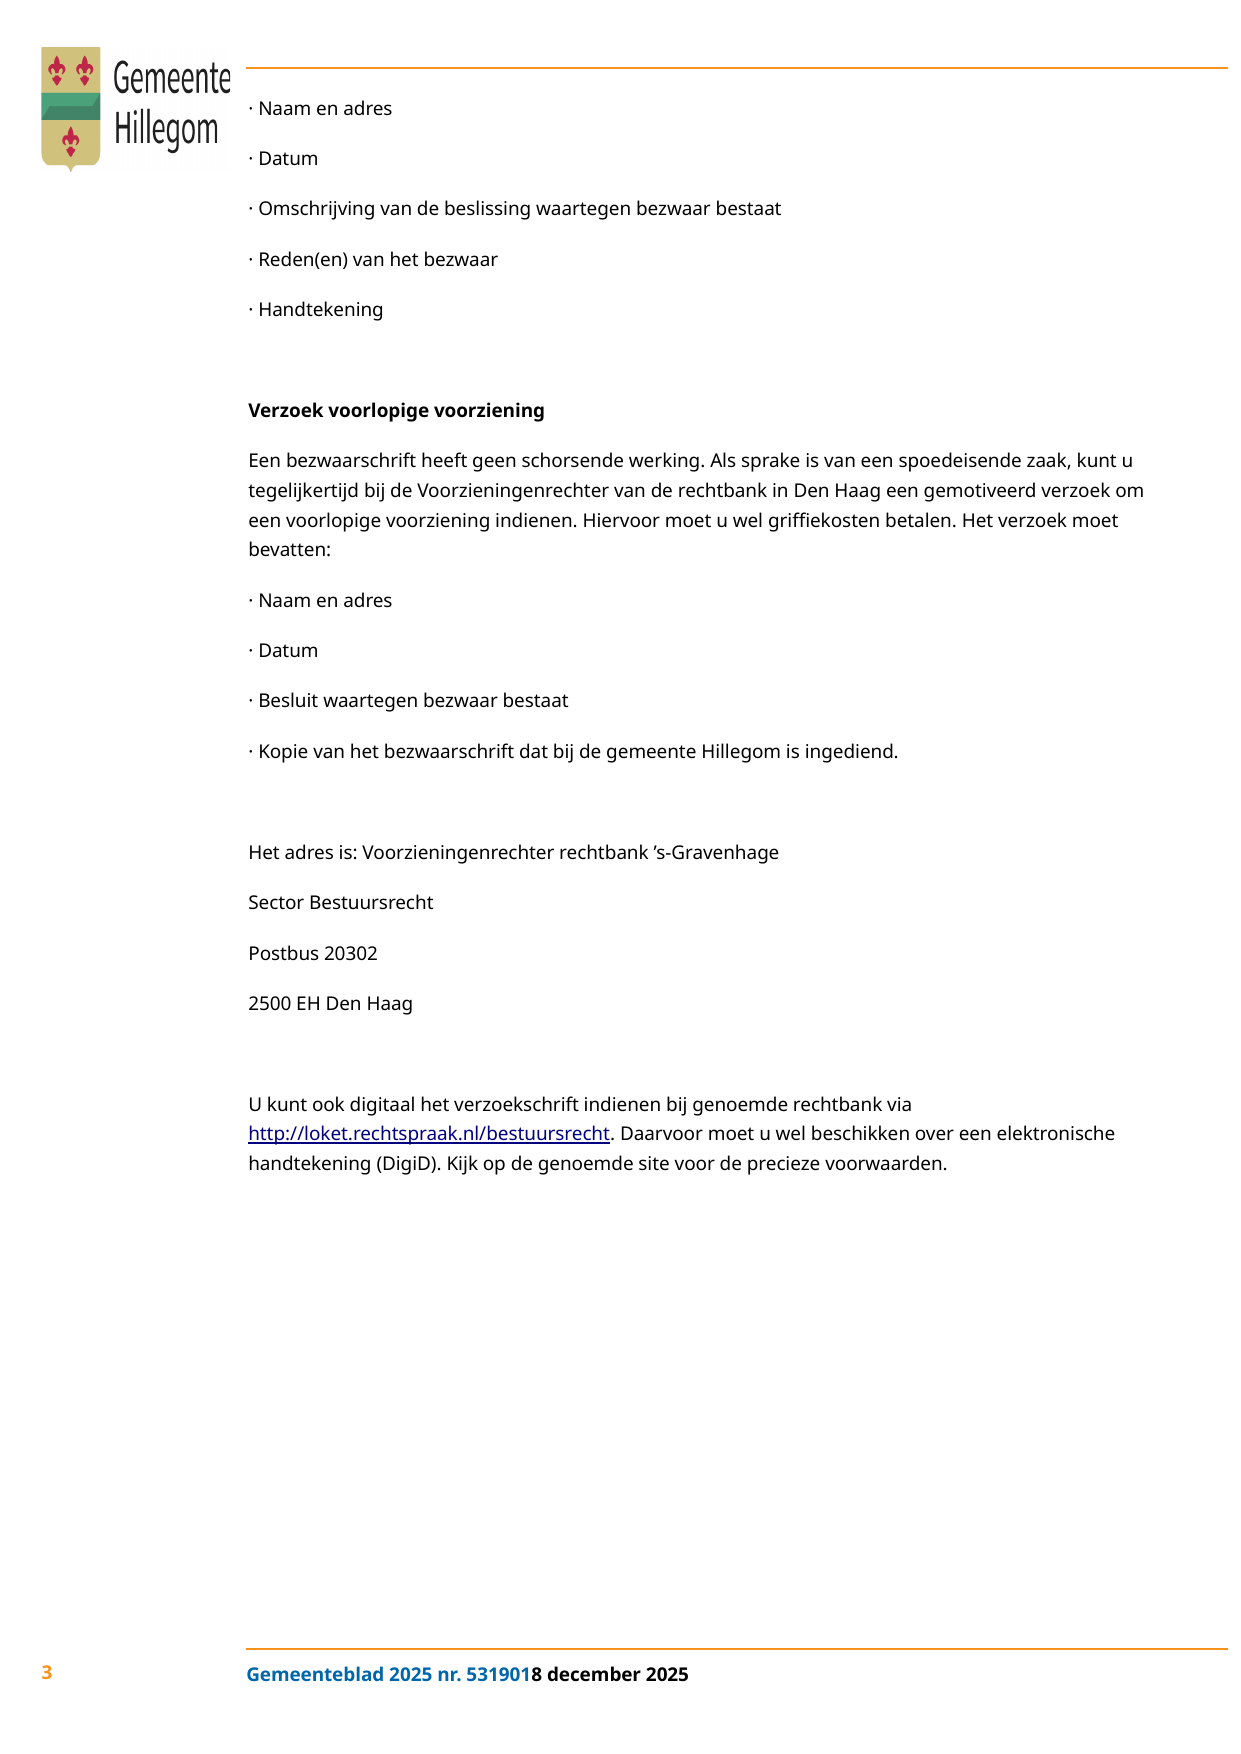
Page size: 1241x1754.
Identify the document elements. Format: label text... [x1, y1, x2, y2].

text U kunt ook digitaal het verzoekschrift indienen bij genoemde rechtbank via http://loket.rechtspraak.nl/bestuursrecht. Daarvoor moet u wel beschikken over een elektronische handtekening (DigiD). Kijk op de genoemde site voor de precieze voorwaarden. [248, 1091, 1152, 1176]
text · Datum [248, 637, 1152, 663]
text · Kopie van het bezwaarschrift dat bij de gemeente Hillegom is ingediend. [248, 738, 1152, 764]
text · Handtekening [248, 296, 1152, 322]
text · Omschrijving van de beslissing waartegen bezwaar bestaat [248, 196, 1152, 221]
text Verzoek voorlopige voorziening [248, 397, 1152, 423]
text Een bezwaarschrift heeft geen schorsende werking. Als sprake is van een spoedeisende zaak, kunt u tegelijkertijd bij de Voorzieningenrechter van de rechtbank in Den Haag een gemotiveerd verzoek om een voorlopige voorziening indienen. Hiervoor moet u wel griffiekosten betalen. Het verzoek moet bevatten: [248, 448, 1152, 562]
text · Besluit waartegen bezwaar bestaat [248, 688, 1152, 713]
text 2500 EH Den Haag [248, 990, 1152, 1016]
text Het adres is: Voorzieningenrechter rechtbank ’s-Gravenhage [248, 839, 1152, 865]
text · Datum [248, 145, 1152, 171]
text · Naam en adres [248, 587, 1152, 613]
text · Reden(en) van het bezwaar [248, 246, 1152, 272]
text Postbus 20302 [248, 940, 1152, 966]
text Sector Bestuursrecht [248, 889, 1152, 915]
text · Naam en adres [248, 95, 1152, 121]
picture [41, 47, 231, 172]
